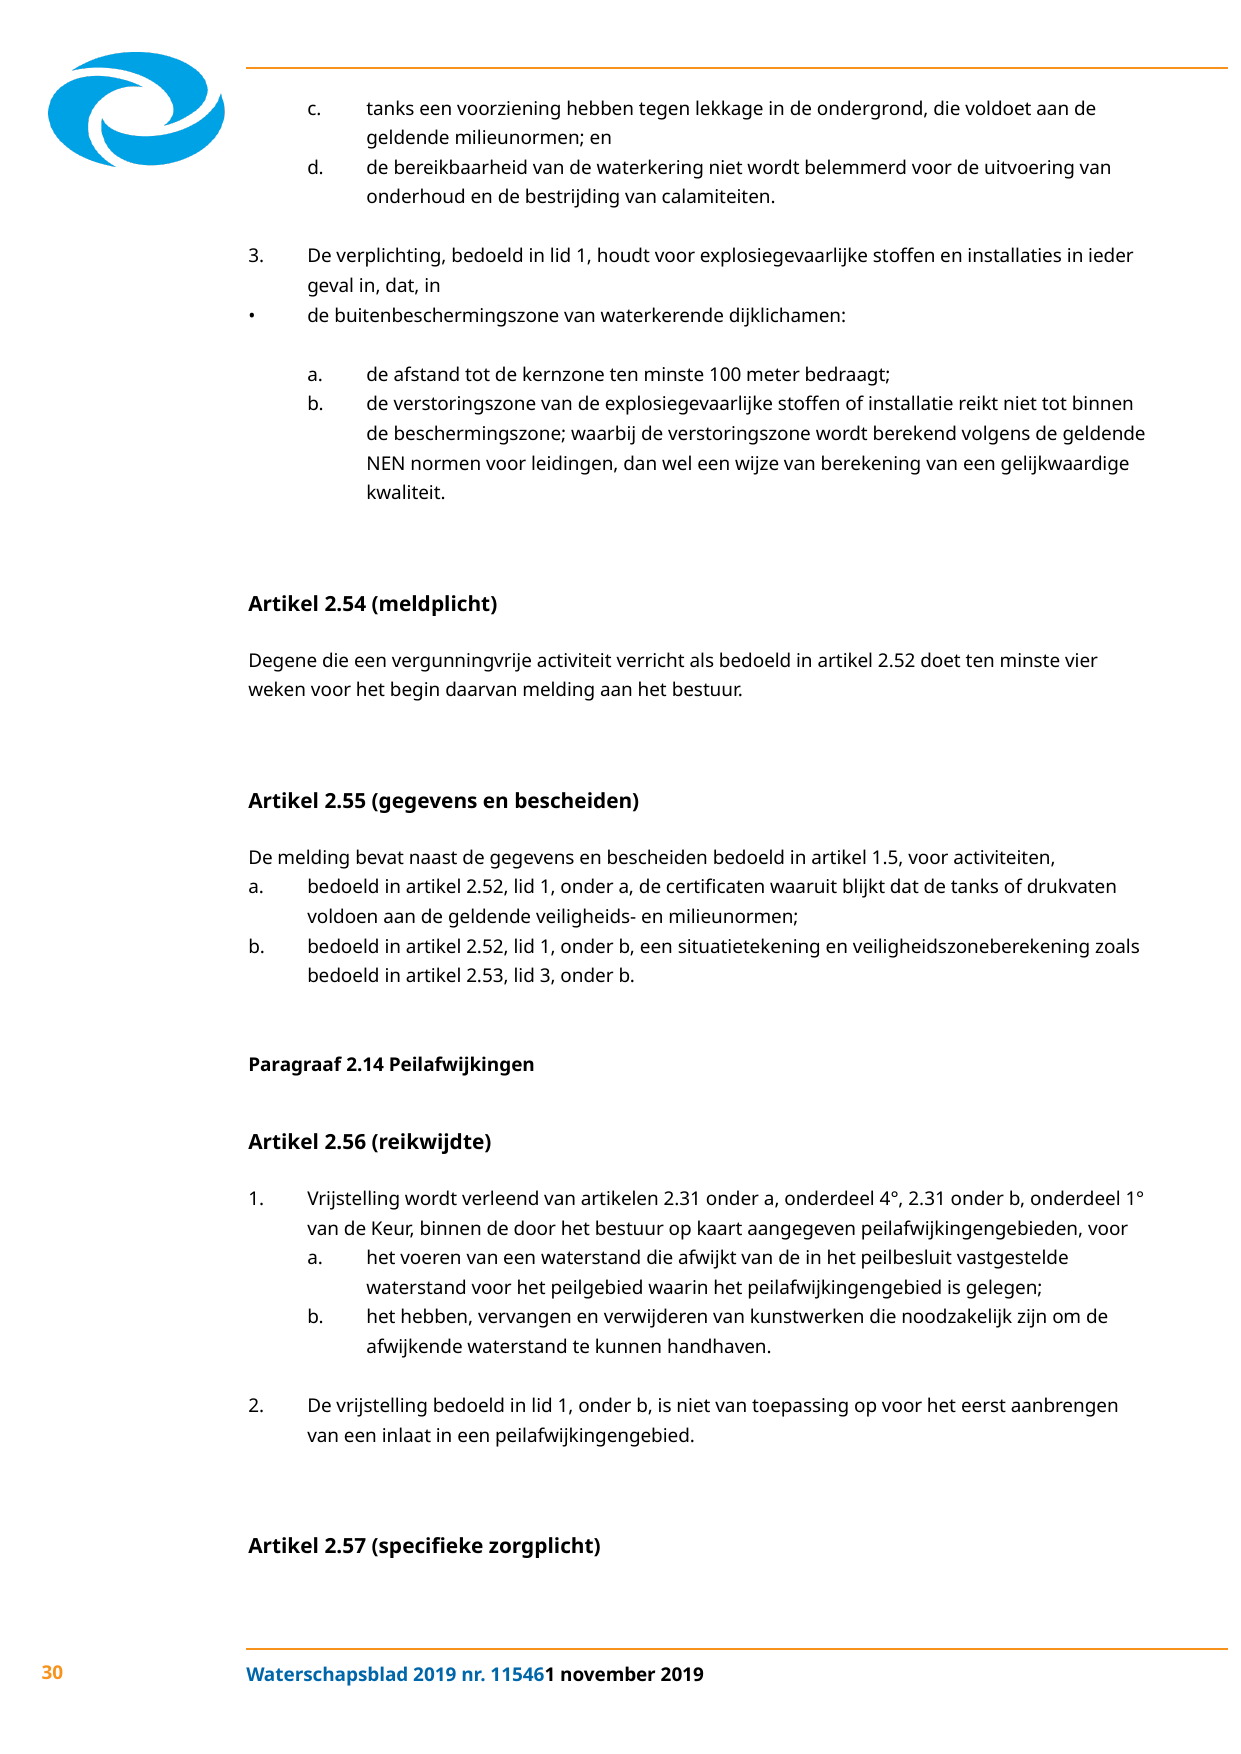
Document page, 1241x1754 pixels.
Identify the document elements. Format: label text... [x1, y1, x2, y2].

list de verstoringszone van de explosiegevaarlijke stoffen of installatie reikt niet tot binnen de beschermingszone; waarbij de verstoringszone wordt berekend volgens de geldende NEN normen voor leidingen, dan wel een wijze van berekening van een gelijkwaardige kwaliteit. [307, 391, 1152, 505]
text Degene die een vergunningvrije activiteit verricht als bedoeld in artikel 2.52 doet ten minste vier weken voor het begin daarvan melding aan het bestuur. [248, 647, 1152, 702]
list tanks een voorziening hebben tegen lekkage in de ondergrond, die voldoet aan de geldende milieunormen; en [307, 95, 1152, 150]
text Artikel 2.55 (gegevens en bescheiden) [248, 786, 1152, 814]
list bedoeld in artikel 2.52, lid 1, onder a, de certificaten waaruit blijkt dat de tanks of drukvaten voldoen aan de geldende veiligheids- en milieunormen; [248, 874, 1152, 929]
list De vrijstelling bedoeld in lid 1, onder b, is niet van toepassing op voor het eerst aanbrengen van een inlaat in een peilafwijkingengebied. [248, 1392, 1152, 1448]
list bedoeld in artikel 2.52, lid 1, onder b, een situatietekening en veiligheidszoneberekening zoals bedoeld in artikel 2.53, lid 3, onder b. [248, 933, 1152, 988]
text Artikel 2.57 (specifieke zorgplicht) [248, 1532, 1152, 1560]
list de afstand tot de kernzone ten minste 100 meter bedraagt; [307, 361, 1152, 387]
picture [41, 47, 231, 172]
list De verplichting, bedoeld in lid 1, houdt voor explosiegevaarlijke stoffen en installaties in ieder geval in, dat, in [248, 243, 1152, 298]
list de bereikbaarheid van de waterkering niet wordt belemmerd voor de uitvoering van onderhoud en de bestrijding van calamiteiten. [307, 154, 1152, 209]
list het hebben, vervangen en verwijderen van kunstwerken die noodzakelijk zijn om de afwijkende waterstand te kunnen handhaven. [307, 1304, 1152, 1359]
list Vrijstelling wordt verleend van artikelen 2.31 onder a, onderdeel 4°, 2.31 onder b, onderdeel 1° van de Keur, binnen de door het bestuur op kaart aangegeven peilafwijkingengebieden, voor [248, 1185, 1152, 1241]
text Artikel 2.54 (meldplicht) [248, 589, 1152, 617]
text Paragraaf 2.14 Peilafwijkingen [248, 1051, 1152, 1077]
list de buitenbeschermingszone van waterkerende dijklichamen: [248, 302, 1152, 328]
text Artikel 2.56 (reikwijdte) [248, 1127, 1152, 1156]
text De melding bevat naast de gegevens en bescheiden bedoeld in artikel 1.5, voor activiteiten, [248, 844, 1152, 870]
list het voeren van een waterstand die afwijkt van de in het peilbesluit vastgestelde waterstand voor het peilgebied waarin het peilafwijkingengebied is gelegen; [307, 1244, 1152, 1300]
